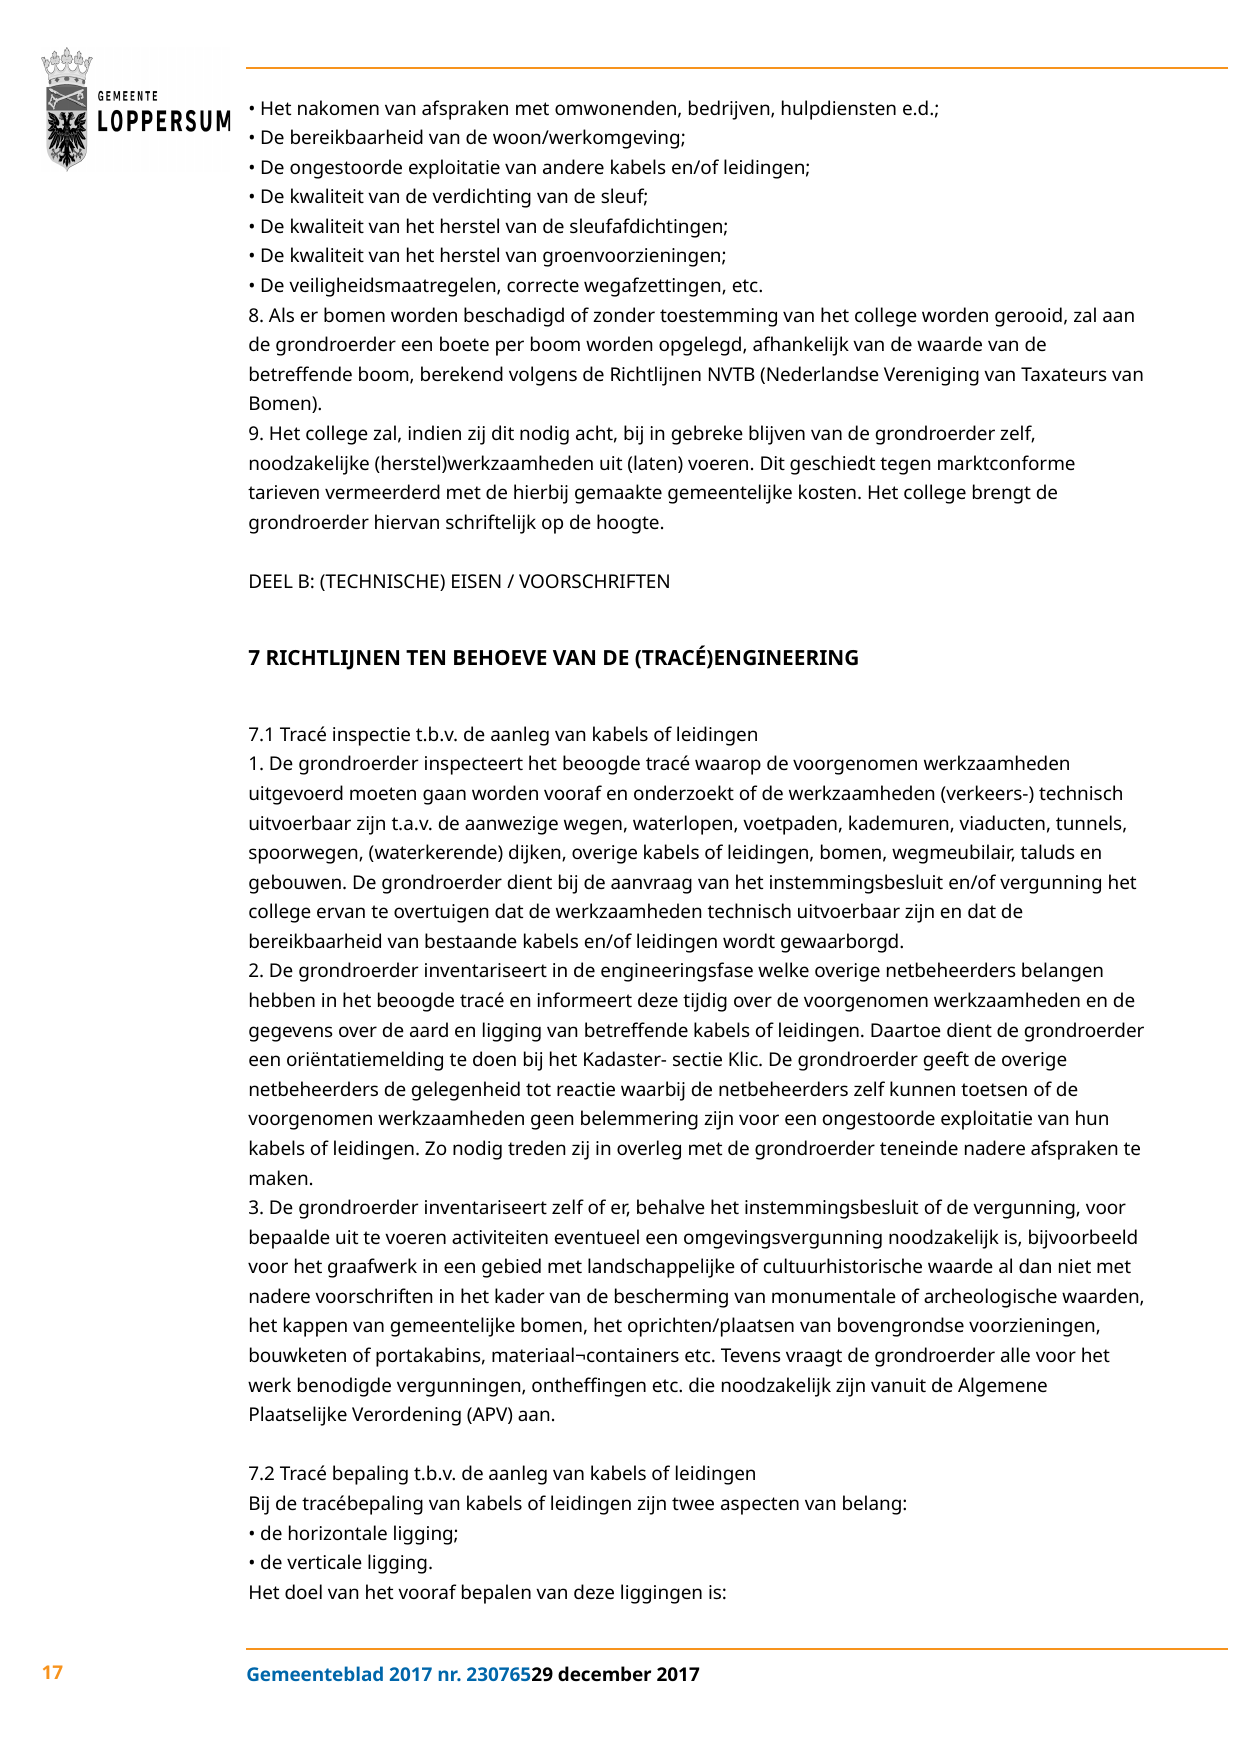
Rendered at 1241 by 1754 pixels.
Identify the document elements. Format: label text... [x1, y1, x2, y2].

text • De kwaliteit van de verdichting van de sleuf; [248, 183, 1152, 209]
text • de verticale ligging. [248, 1549, 1152, 1575]
text • De bereikbaarheid van de woon/werkomgeving; [248, 124, 1152, 150]
text 7.2 Tracé bepaling t.b.v. de aanleg van kabels of leidingen [248, 1461, 1152, 1486]
text 9. Het college zal, indien zij dit nodig acht, bij in gebreke blijven van de grondroerder zelf, noodzakelijke (herstel)werkzaamheden uit (laten) voeren. Dit geschiedt tegen marktconforme tarieven vermeerderd met de hierbij gemaakte gemeentelijke kosten. Het college brengt de grondroerder hiervan schriftelijk op de hoogte. [248, 420, 1152, 535]
text • Het nakomen van afspraken met omwonenden, bedrijven, hulpdiensten e.d.; [248, 95, 1152, 121]
text DEEL B: (TECHNISCHE) EISEN / VOORSCHRIFTEN [248, 568, 1152, 594]
text 2. De grondroerder inventariseert in de engineeringsfase welke overige netbeheerders belangen hebben in het beoogde tracé en informeert deze tijdig over de voorgenomen werkzaamheden en de gegevens over de aard en ligging van betreffende kabels of leidingen. Daartoe dient de grondroerder een oriëntatiemelding te doen bij het Kadaster- sectie Klic. De grondroerder geeft de overige netbeheerders de gelegenheid tot reactie waarbij de netbeheerders zelf kunnen toetsen of de voorgenomen werkzaamheden geen belemmering zijn voor een ongestoorde exploitatie van hun kabels of leidingen. Zo nodig treden zij in overleg met de grondroerder teneinde nadere afspraken te maken. [248, 958, 1152, 1191]
text Het doel van het vooraf bepalen van deze liggingen is: [248, 1579, 1152, 1605]
text Bij de tracébepaling van kabels of leidingen zijn twee aspecten van belang: [248, 1490, 1152, 1516]
text 7.1 Tracé inspectie t.b.v. de aanleg van kabels of leidingen [248, 721, 1152, 747]
text • de horizontale ligging; [248, 1520, 1152, 1546]
text • De veiligheidsmaatregelen, correcte wegafzettingen, etc. [248, 272, 1152, 298]
text 7 RICHTLIJNEN TEN BEHOEVE VAN DE (TRACÉ)ENGINEERING [248, 643, 1152, 672]
text • De kwaliteit van het herstel van de sleufafdichtingen; [248, 213, 1152, 239]
text • De kwaliteit van het herstel van groenvoorzieningen; [248, 243, 1152, 268]
text • De ongestoorde exploitatie van andere kabels en/of leidingen; [248, 154, 1152, 180]
picture [41, 47, 231, 172]
text 3. De grondroerder inventariseert zelf of er, behalve het instemmingsbesluit of de vergunning, voor bepaalde uit te voeren activiteiten eventueel een omgevingsvergunning noodzakelijk is, bijvoorbeeld voor het graafwerk in een gebied met landschappelijke of cultuurhistorische waarde al dan niet met nadere voorschriften in het kader van de bescherming van monumentale of archeologische waarden, het kappen van gemeentelijke bomen, het oprichten/plaatsen van bovengrondse voorzieningen, bouwketen of portakabins, materiaal¬containers etc. Tevens vraagt de grondroerder alle voor het werk benodigde vergunningen, ontheffingen etc. die noodzakelijk zijn vanuit de Algemene Plaatselijke Verordening (APV) aan. [248, 1194, 1152, 1427]
text 1. De grondroerder inspecteert het beoogde tracé waarop de voorgenomen werkzaamheden uitgevoerd moeten gaan worden vooraf en onderzoekt of de werkzaamheden (verkeers-) technisch uitvoerbaar zijn t.a.v. de aanwezige wegen, waterlopen, voetpaden, kademuren, viaducten, tunnels, spoorwegen, (waterkerende) dijken, overige kabels of leidingen, bomen, wegmeubilair, taluds en gebouwen. De grondroerder dient bij de aanvraag van het instemmingsbesluit en/of vergunning het college ervan te overtuigen dat de werkzaamheden technisch uitvoerbaar zijn en dat de bereikbaarheid van bestaande kabels en/of leidingen wordt gewaarborgd. [248, 751, 1152, 954]
text 8. Als er bomen worden beschadigd of zonder toestemming van het college worden gerooid, zal aan de grondroerder een boete per boom worden opgelegd, afhankelijk van de waarde van de betreffende boom, berekend volgens de Richtlijnen NVTB (Nederlandse Vereniging van Taxateurs van Bomen). [248, 302, 1152, 416]
